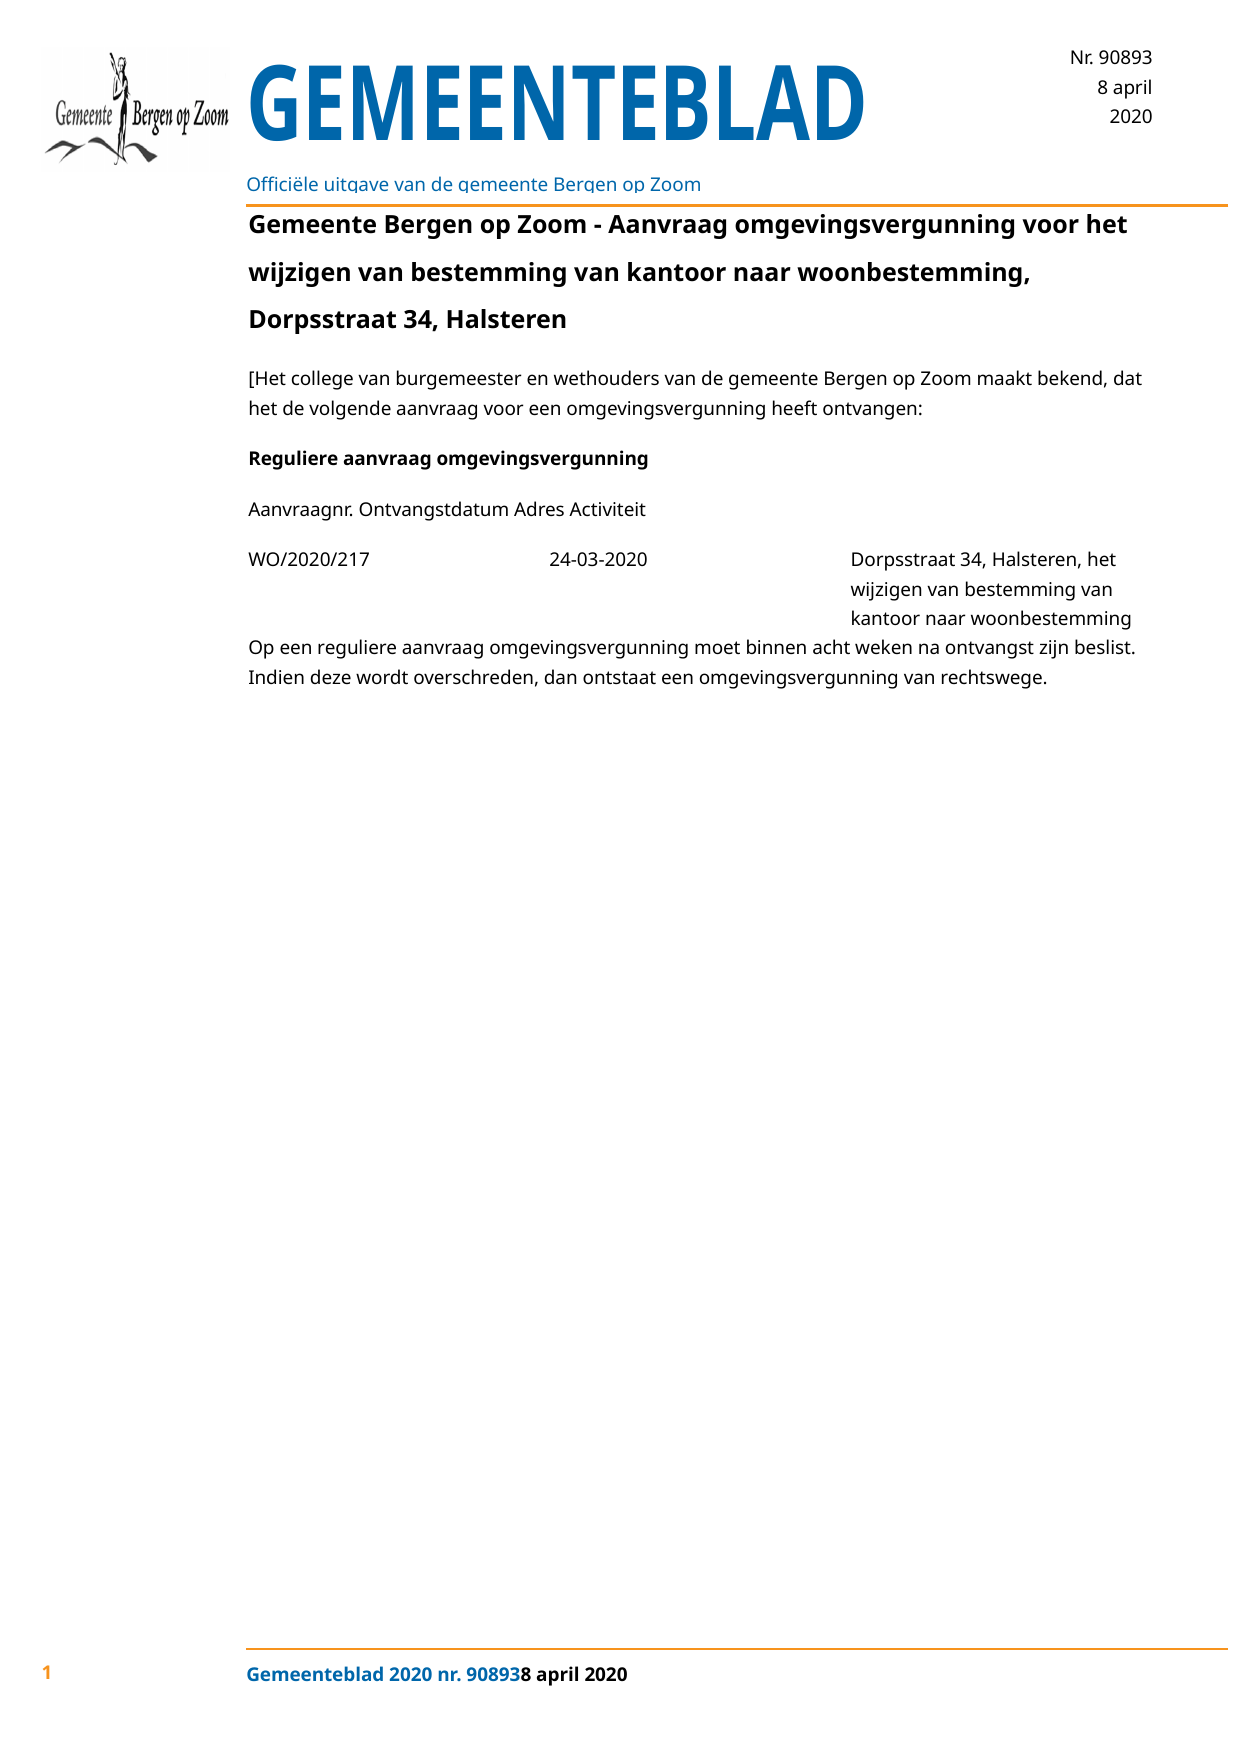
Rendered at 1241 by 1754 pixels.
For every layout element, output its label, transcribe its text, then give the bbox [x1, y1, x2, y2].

text [Het college van burgemeester en wethouders van de gemeente Bergen op Zoom maakt bekend, dat het de volgende aanvraag voor een omgevingsvergunning heeft ontvangen: [248, 366, 1152, 421]
text Aanvraagnr. Ontvangstdatum Adres Activiteit [248, 496, 1152, 522]
text Op een reguliere aanvraag omgevingsvergunning moet binnen acht weken na ontvangst zijn beslist. Indien deze wordt overschreden, dan ontstaat een omgevingsvergunning van rechtswege. [248, 634, 1152, 690]
table_header Dorpsstraat 34, Halsteren, het wijzigen van bestemming van kantoor naar woonbestemming [850, 546, 1152, 631]
text Reguliere aanvraag omgevingsvergunning [248, 446, 1152, 471]
table_header WO/2020/217 [248, 546, 549, 631]
table_header 24-03-2020 [549, 546, 850, 631]
picture [41, 47, 231, 172]
text Gemeente Bergen op Zoom - Aanvraag omgevingsvergunning voor het wijzigen van bestemming van kantoor naar woonbestemming, Dorpsstraat 34, Halsteren [248, 207, 1152, 336]
